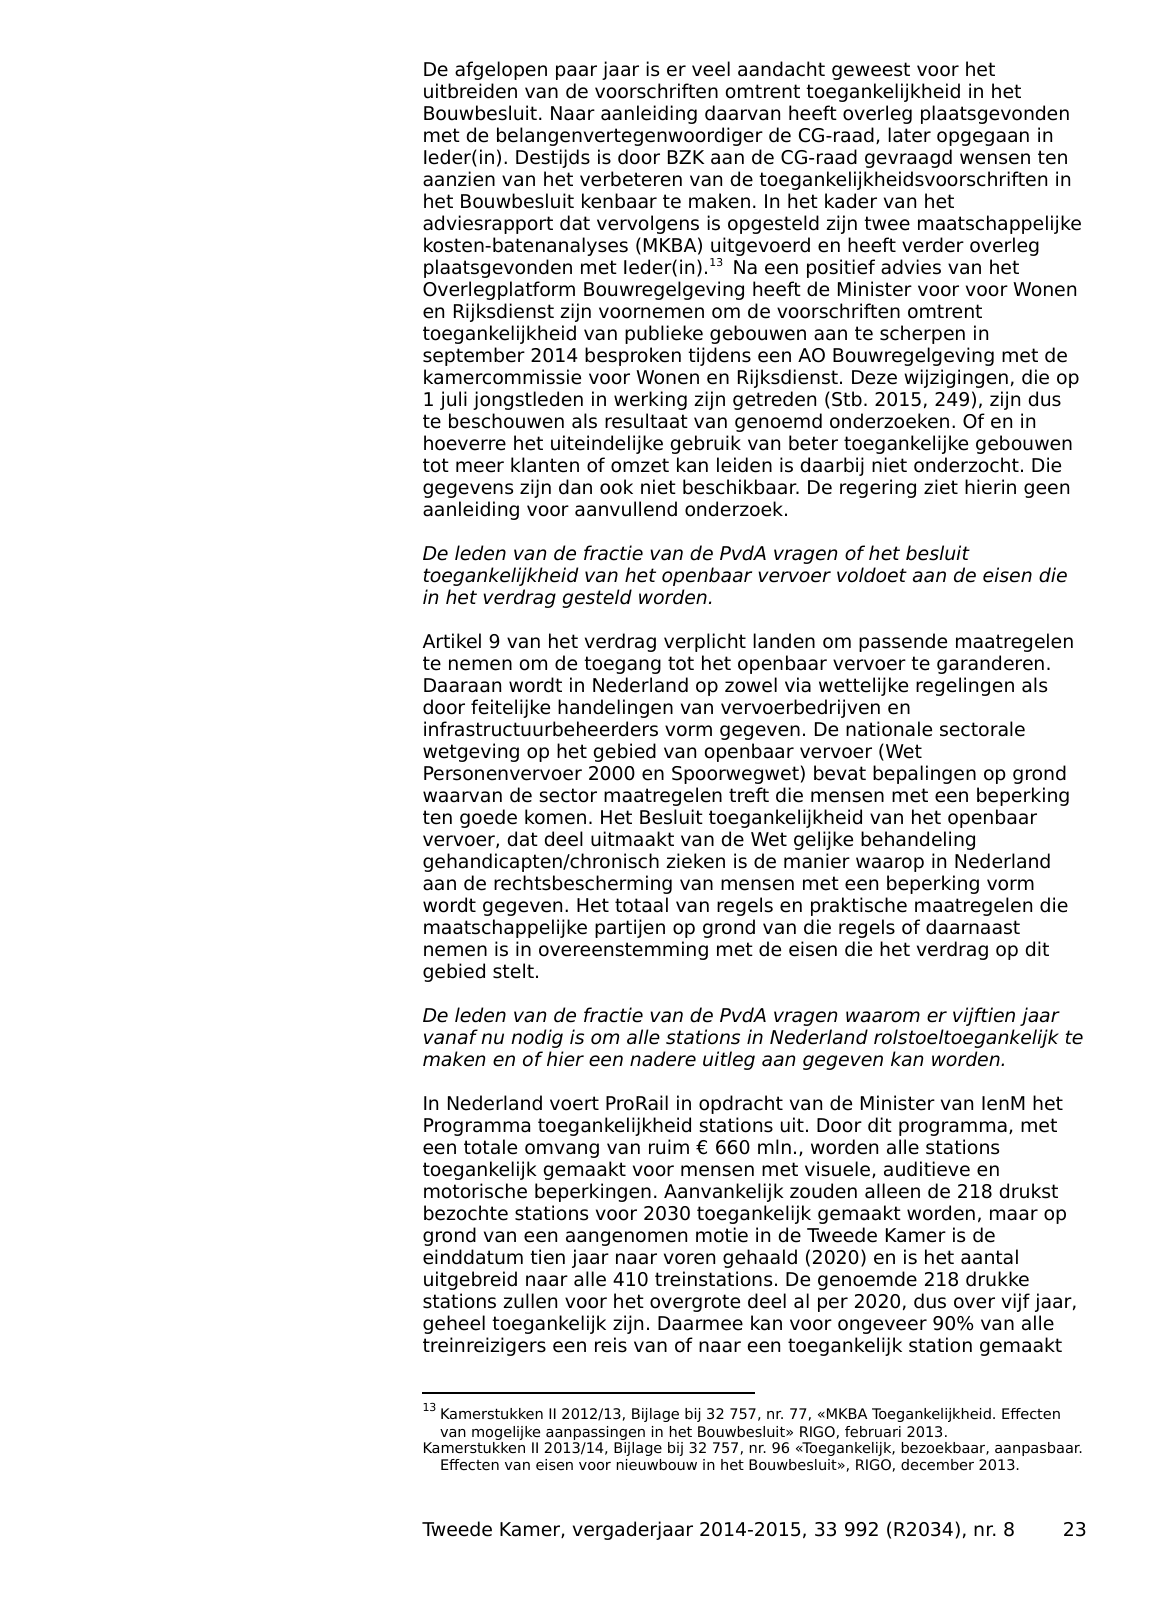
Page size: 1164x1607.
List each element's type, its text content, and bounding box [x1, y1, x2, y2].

text De leden van de fractie van de PvdA vragen waarom er vijftien jaar vanaf nu nodig is om alle stations in Nederland rolstoeltoegankelijk te maken en of hier een nadere uitleg aan gegeven kan worden. [422, 1005, 1087, 1071]
text De leden van de fractie van de PvdA vragen of het besluit toegankelijkheid van het openbaar vervoer voldoet aan de eisen die in het verdrag gesteld worden. [422, 543, 1087, 609]
text Artikel 9 van het verdrag verplicht landen om passende maatregelen te nemen om de toegang tot het openbaar vervoer te garanderen. Daaraan wordt in Nederland op zowel via wettelijke regelingen als door feitelijke handelingen van vervoerbedrijven en infrastructuurbeheerders vorm gegeven. De nationale sectorale wetgeving op het gebied van openbaar vervoer (Wet Personenvervoer 2000 en Spoorwegwet) bevat bepalingen op grond waarvan de sector maatregelen treft die mensen met een beperking ten goede komen. Het Besluit toegankelijkheid van het openbaar vervoer, dat deel uitmaakt van de Wet gelijke behandeling gehandicapten/chronisch zieken is de manier waarop in Nederland aan de rechtsbescherming van mensen met een beperking vorm wordt gegeven. Het totaal van regels en praktische maatregelen die maatschappelijke partijen op grond van die regels of daarnaast nemen is in overeenstemming met de eisen die het verdrag op dit gebied stelt. [422, 631, 1087, 983]
text Kamerstukken II 2012/13, Bijlage bij 32 757, nr. 77, «MKBA Toegankelijkheid. Effecten van mogelijke aanpassingen in het Bouwbesluit» RIGO, februari 2013. [422, 1402, 1087, 1441]
text De afgelopen paar jaar is er veel aandacht geweest voor het uitbreiden van de voorschriften omtrent toegankelijkheid in het Bouwbesluit. Naar aanleiding daarvan heeft overleg plaatsgevonden met de belangenvertegenwoordiger de CG-raad, later opgegaan in Ieder(in). Destijds is door BZK aan de CG-raad gevraagd wensen ten aanzien van het verbeteren van de toegankelijkheidsvoorschriften in het Bouwbesluit kenbaar te maken. In het kader van het adviesrapport dat vervolgens is opgesteld zijn twee maatschappelijke kosten-batenanalyses (MKBA) uitgevoerd en heeft verder overleg plaatsgevonden met Ieder(in). Na een positief advies van het Overlegplatform Bouwregelgeving heeft de Minister voor voor Wonen en Rijksdienst zijn voornemen om de voorschriften omtrent toegankelijkheid van publieke gebouwen aan te scherpen in september 2014 besproken tijdens een AO Bouwregelgeving met de kamercommissie voor Wonen en Rijksdienst. Deze wijzigingen, die op 1 juli jongstleden in werking zijn getreden (Stb. 2015, 249), zijn dus te beschouwen als resultaat van genoemd onderzoeken. Of en in hoeverre het uiteindelijke gebruik van beter toegankelijke gebouwen tot meer klanten of omzet kan leiden is daarbij niet onderzocht. Die gegevens zijn dan ook niet beschikbaar. De regering ziet hierin geen aanleiding voor aanvullend onderzoek. [422, 59, 1087, 521]
text Kamerstukken II 2013/14, Bijlage bij 32 757, nr. 96 «Toegankelijk, bezoekbaar, aanpasbaar. Effecten van eisen voor nieuwbouw in het Bouwbesluit», RIGO, december 2013. [422, 1441, 1087, 1474]
text In Nederland voert ProRail in opdracht van de Minister van IenM het Programma toegankelijkheid stations uit. Door dit programma, met een totale omvang van ruim € 660 mln., worden alle stations toegankelijk gemaakt voor mensen met visuele, auditieve en motorische beperkingen. Aanvankelijk zouden alleen de 218 drukst bezochte stations voor 2030 toegankelijk gemaakt worden, maar op grond van een aangenomen motie in de Tweede Kamer is de einddatum tien jaar naar voren gehaald (2020) en is het aantal uitgebreid naar alle 410 treinstations. De genoemde 218 drukke stations zullen voor het overgrote deel al per 2020, dus over vijf jaar, geheel toegankelijk zijn. Daarmee kan voor ongeveer 90% van alle treinreizigers een reis van of naar een toegankelijk station gemaakt [422, 1093, 1087, 1357]
